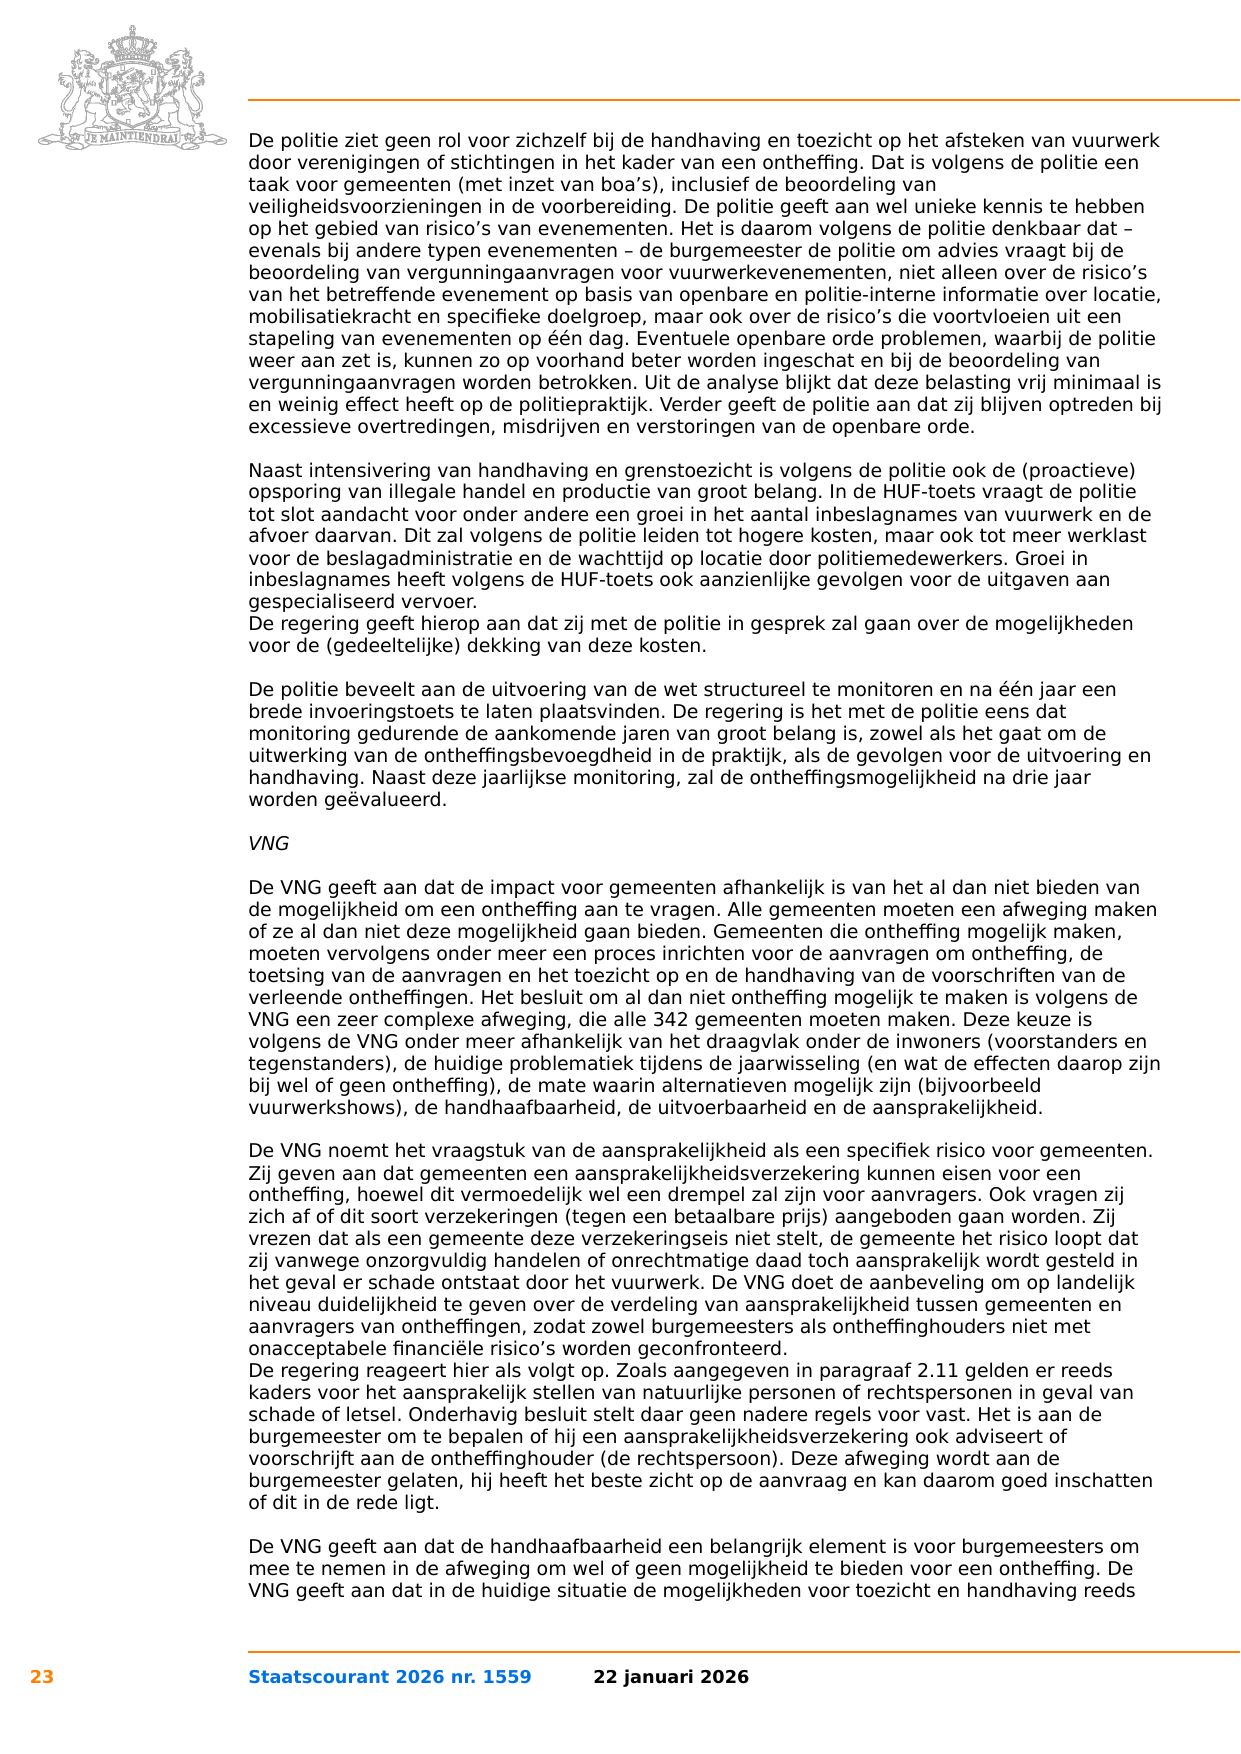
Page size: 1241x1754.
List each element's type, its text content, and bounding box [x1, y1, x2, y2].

text De VNG geeft aan dat de handhaafbaarheid een belangrijk element is voor burgemeesters om mee te nemen in de afweging om wel of geen mogelijkheid te bieden voor een ontheffing. De VNG geeft aan dat in de huidige situatie de mogelijkheden voor toezicht en handhaving reeds [248, 1536, 1163, 1602]
text De VNG geeft aan dat de impact voor gemeenten afhankelijk is van het al dan niet bieden van de mogelijkheid om een ontheffing aan te vragen. Alle gemeenten moeten een afweging maken of ze al dan niet deze mogelijkheid gaan bieden. Gemeenten die ontheffing mogelijk maken, moeten vervolgens onder meer een proces inrichten voor de aanvragen om ontheffing, de toetsing van de aanvragen en het toezicht op en de handhaving van de voorschriften van de verleende ontheffingen. Het besluit om al dan niet ontheffing mogelijk te maken is volgens de VNG een zeer complexe afweging, die alle 342 gemeenten moeten maken. Deze keuze is volgens de VNG onder meer afhankelijk van het draagvlak onder de inwoners (voorstanders en tegenstanders), de huidige problematiek tijdens de jaarwisseling (en wat de effecten daarop zijn bij wel of geen ontheffing), de mate waarin alternatieven mogelijk zijn (bijvoorbeeld vuurwerkshows), de handhaafbaarheid, de uitvoerbaarheid en de aansprakelijkheid. [248, 877, 1163, 1118]
picture [38, 25, 227, 150]
text De regering reageert hier als volgt op. Zoals aangegeven in paragraaf 2.11 gelden er reeds kaders voor het aansprakelijk stellen van natuurlijke personen of rechtspersonen in geval van schade of letsel. Onderhavig besluit stelt daar geen nadere regels voor vast. Het is aan de burgemeester om te bepalen of hij een aansprakelijkheidsverzekering ook adviseert of voorschrijft aan de ontheffinghouder (de rechtspersoon). Deze afweging wordt aan de burgemeester gelaten, hij heeft het beste zicht op de aanvraag en kan daarom goed inschatten of dit in de rede ligt. [248, 1360, 1163, 1514]
text De regering geeft hierop aan dat zij met de politie in gesprek zal gaan over de mogelijkheden voor de (gedeeltelijke) dekking van deze kosten. [248, 613, 1163, 657]
text Naast intensivering van handhaving en grenstoezicht is volgens de politie ook de (proactieve) opsporing van illegale handel en productie van groot belang. In de HUF-toets vraagt de politie tot slot aandacht voor onder andere een groei in het aantal inbeslagnames van vuurwerk en de afvoer daarvan. Dit zal volgens de politie leiden tot hogere kosten, maar ook tot meer werklast voor de beslagadministratie en de wachttijd op locatie door politiemedewerkers. Groei in inbeslagnames heeft volgens de HUF-toets ook aanzienlijke gevolgen voor de uitgaven aan gespecialiseerd vervoer. [248, 459, 1163, 613]
text De VNG noemt het vraagstuk van de aansprakelijkheid als een specifiek risico voor gemeenten. Zij geven aan dat gemeenten een aansprakelijkheidsverzekering kunnen eisen voor een ontheffing, hoewel dit vermoedelijk wel een drempel zal zijn voor aanvragers. Ook vragen zij zich af of dit soort verzekeringen (tegen een betaalbare prijs) aangeboden gaan worden. Zij vrezen dat als een gemeente deze verzekeringseis niet stelt, de gemeente het risico loopt dat zij vanwege onzorgvuldig handelen of onrechtmatige daad toch aansprakelijk wordt gesteld in het geval er schade ontstaat door het vuurwerk. De VNG doet de aanbeveling om op landelijk niveau duidelijkheid te geven over de verdeling van aansprakelijkheid tussen gemeenten en aanvragers van ontheffingen, zodat zowel burgemeesters als ontheffinghouders niet met onacceptabele financiële risico’s worden geconfronteerd. [248, 1140, 1163, 1360]
subtitle VNG [248, 833, 1163, 855]
text De politie beveelt aan de uitvoering van de wet structureel te monitoren en na één jaar een brede invoeringstoets te laten plaatsvinden. De regering is het met de politie eens dat monitoring gedurende de aankomende jaren van groot belang is, zowel als het gaat om de uitwerking van de ontheffingsbevoegdheid in de praktijk, als de gevolgen voor de uitvoering en handhaving. Naast deze jaarlijkse monitoring, zal de ontheffingsmogelijkheid na drie jaar worden geëvalueerd. [248, 679, 1163, 811]
text De politie ziet geen rol voor zichzelf bij de handhaving en toezicht op het afsteken van vuurwerk door verenigingen of stichtingen in het kader van een ontheffing. Dat is volgens de politie een taak voor gemeenten (met inzet van boa’s), inclusief de beoordeling van veiligheidsvoorzieningen in de voorbereiding. De politie geeft aan wel unieke kennis te hebben op het gebied van risico’s van evenementen. Het is daarom volgens de politie denkbaar dat – evenals bij andere typen evenementen – de burgemeester de politie om advies vraagt bij de beoordeling van vergunningaanvragen voor vuurwerkevenementen, niet alleen over de risico’s van het betreffende evenement op basis van openbare en politie-interne informatie over locatie, mobilisatiekracht en specifieke doelgroep, maar ook over de risico’s die voortvloeien uit een stapeling van evenementen op één dag. Eventuele openbare orde problemen, waarbij de politie weer aan zet is, kunnen zo op voorhand beter worden ingeschat en bij de beoordeling van vergunningaanvragen worden betrokken. Uit de analyse blijkt dat deze belasting vrij minimaal is en weinig effect heeft op de politiepraktijk. Verder geeft de politie aan dat zij blijven optreden bij excessieve overtredingen, misdrijven en verstoringen van de openbare orde. [248, 130, 1163, 438]
